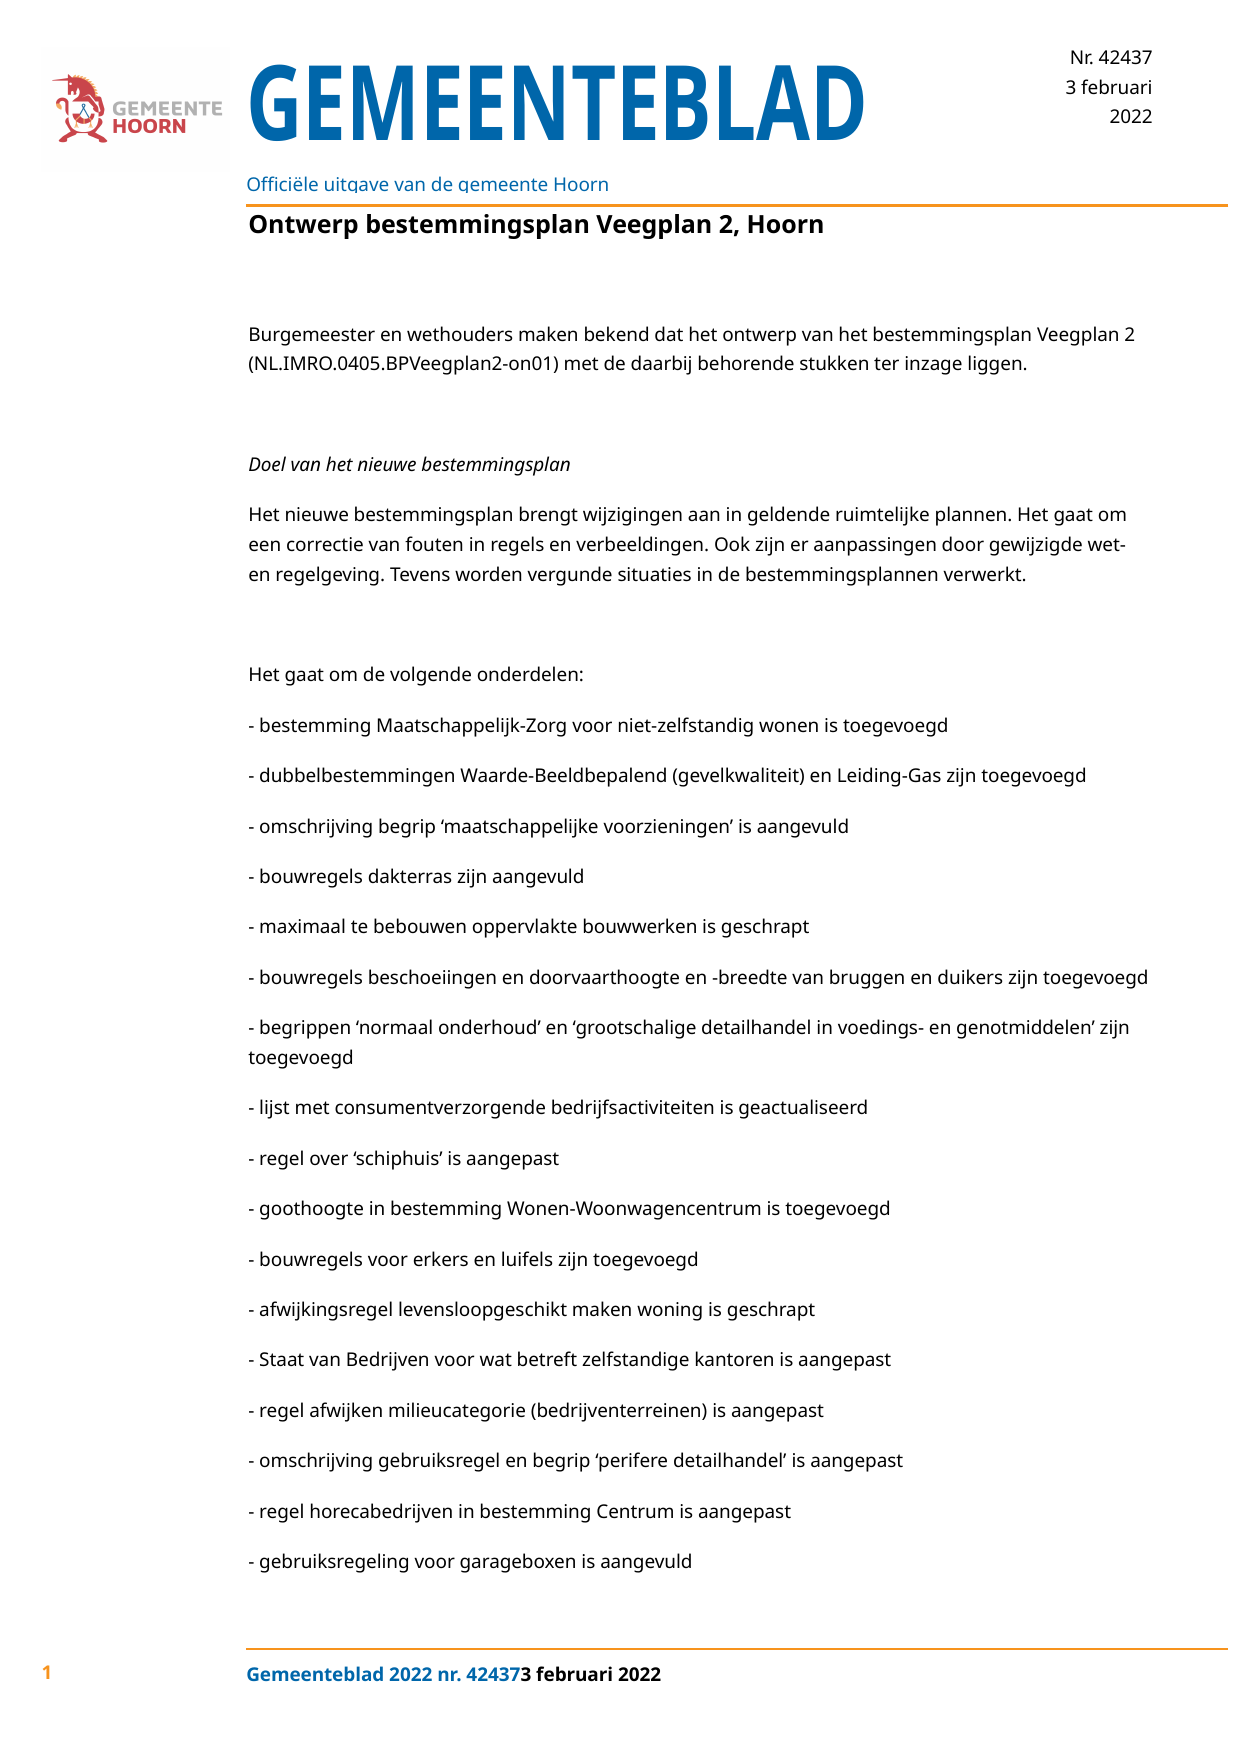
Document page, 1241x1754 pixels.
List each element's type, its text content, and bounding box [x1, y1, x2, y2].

text Het gaat om de volgende onderdelen: [248, 662, 1152, 687]
text - maximaal te bebouwen oppervlakte bouwwerken is geschrapt [248, 914, 1152, 939]
text - regel over ‘schiphuis’ is aangepast [248, 1145, 1152, 1171]
text - gebruiksregeling voor garageboxen is aangevuld [248, 1548, 1152, 1574]
text - bouwregels voor erkers en luifels zijn toegevoegd [248, 1246, 1152, 1271]
text - afwijkingsregel levensloopgeschikt maken woning is geschrapt [248, 1296, 1152, 1322]
picture [41, 47, 231, 172]
text - bestemming Maatschappelijk-Zorg voor niet-zelfstandig wonen is toegevoegd [248, 712, 1152, 738]
text Burgemeester en wethouders maken bekend dat het ontwerp van het bestemmingsplan Veegplan 2 (NL.IMRO.0405.BPVeegplan2-on01) met de daarbij behorende stukken ter inzage liggen. [248, 321, 1152, 376]
text - bouwregels dakterras zijn aangevuld [248, 863, 1152, 889]
text - omschrijving gebruiksregel en begrip ‘perifere detailhandel’ is aangepast [248, 1447, 1152, 1473]
text - regel horecabedrijven in bestemming Centrum is aangepast [248, 1498, 1152, 1523]
text Het nieuwe bestemmingsplan brengt wijzigingen aan in geldende ruimtelijke plannen. Het gaat om een correctie van fouten in regels en verbeeldingen. Ook zijn er aanpassingen door gewijzigde wet- en regelgeving. Tevens worden vergunde situaties in de bestemmingsplannen verwerkt. [248, 502, 1152, 586]
text - bouwregels beschoeiingen en doorvaarthoogte en -breedte van bruggen en duikers zijn toegevoegd [248, 964, 1152, 990]
text Doel van het nieuwe bestemmingsplan [248, 451, 1152, 477]
text Ontwerp bestemmingsplan Veegplan 2, Hoorn [248, 207, 1152, 241]
text - begrippen ‘normaal onderhoud’ en ‘grootschalige detailhandel in voedings- en genotmiddelen’ zijn toegevoegd [248, 1014, 1152, 1070]
text - omschrijving begrip ‘maatschappelijke voorzieningen’ is aangevuld [248, 813, 1152, 838]
text - Staat van Bedrijven voor wat betreft zelfstandige kantoren is aangepast [248, 1347, 1152, 1372]
text - regel afwijken milieucategorie (bedrijventerreinen) is aangepast [248, 1397, 1152, 1423]
text - goothoogte in bestemming Wonen-Woonwagencentrum is toegevoegd [248, 1195, 1152, 1221]
text - lijst met consumentverzorgende bedrijfsactiviteiten is geactualiseerd [248, 1094, 1152, 1120]
text - dubbelbestemmingen Waarde-Beeldbepalend (gevelkwaliteit) en Leiding-Gas zijn toegevoegd [248, 762, 1152, 788]
